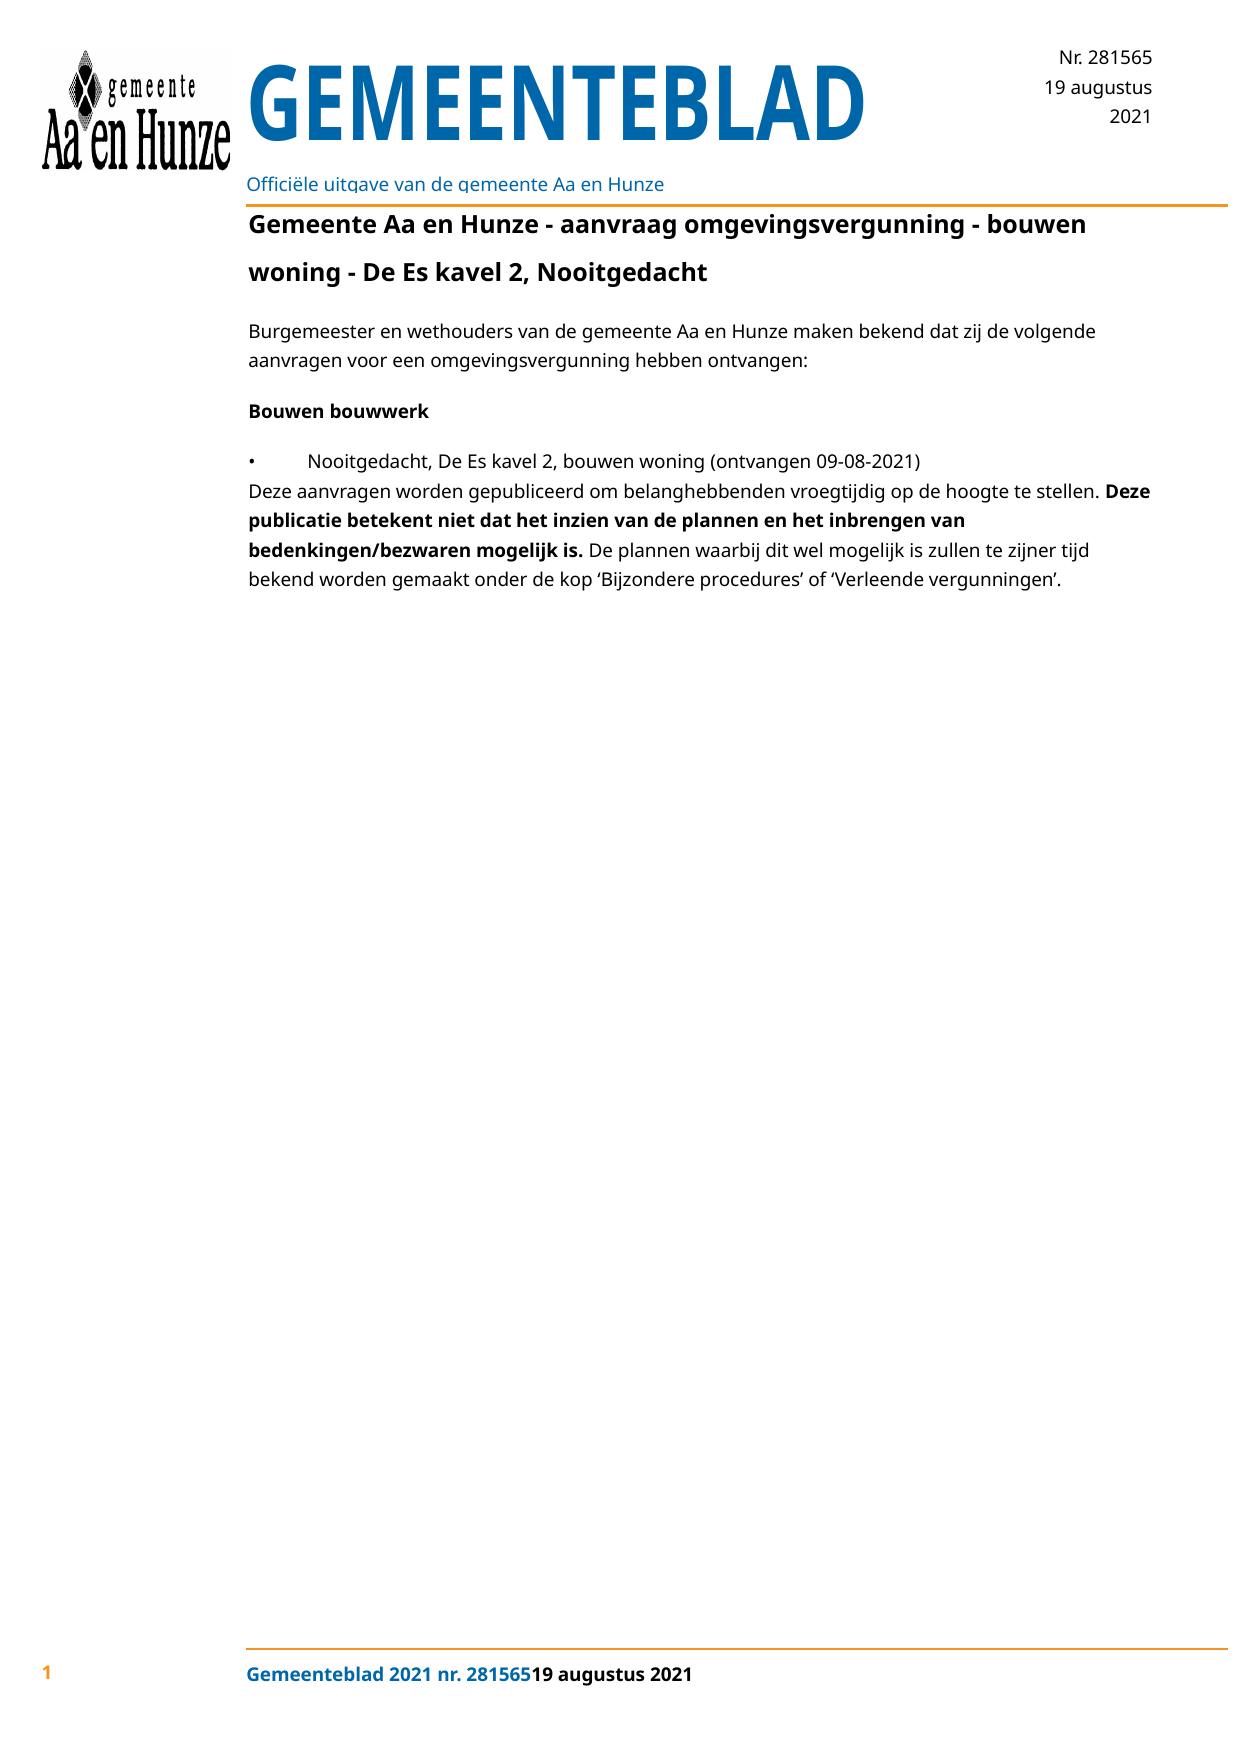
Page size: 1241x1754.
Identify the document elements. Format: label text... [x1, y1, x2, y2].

text Deze aanvragen worden gepubliceerd om belanghebbenden vroegtijdig op de hoogte te stellen. Deze publicatie betekent niet dat het inzien van de plannen en het inbrengen van bedenkingen/bezwaren mogelijk is. De plannen waarbij dit wel mogelijk is zullen te zijner tijd bekend worden gemaakt onder de kop ‘Bijzondere procedures’ of ‘Verleende vergunningen’. [248, 478, 1152, 592]
text Gemeente Aa en Hunze - aanvraag omgevingsvergunning - bouwen woning - De Es kavel 2, Nooitgedacht [248, 207, 1152, 288]
picture [41, 47, 231, 172]
list Nooitgedacht, De Es kavel 2, bouwen woning (ontvangen 09-08-2021) [248, 448, 1152, 474]
text Burgemeester en wethouders van de gemeente Aa en Hunze maken bekend dat zij de volgende aanvragen voor een omgevingsvergunning hebben ontvangen: [248, 318, 1152, 373]
text Bouwen bouwwerk [248, 398, 1152, 424]
